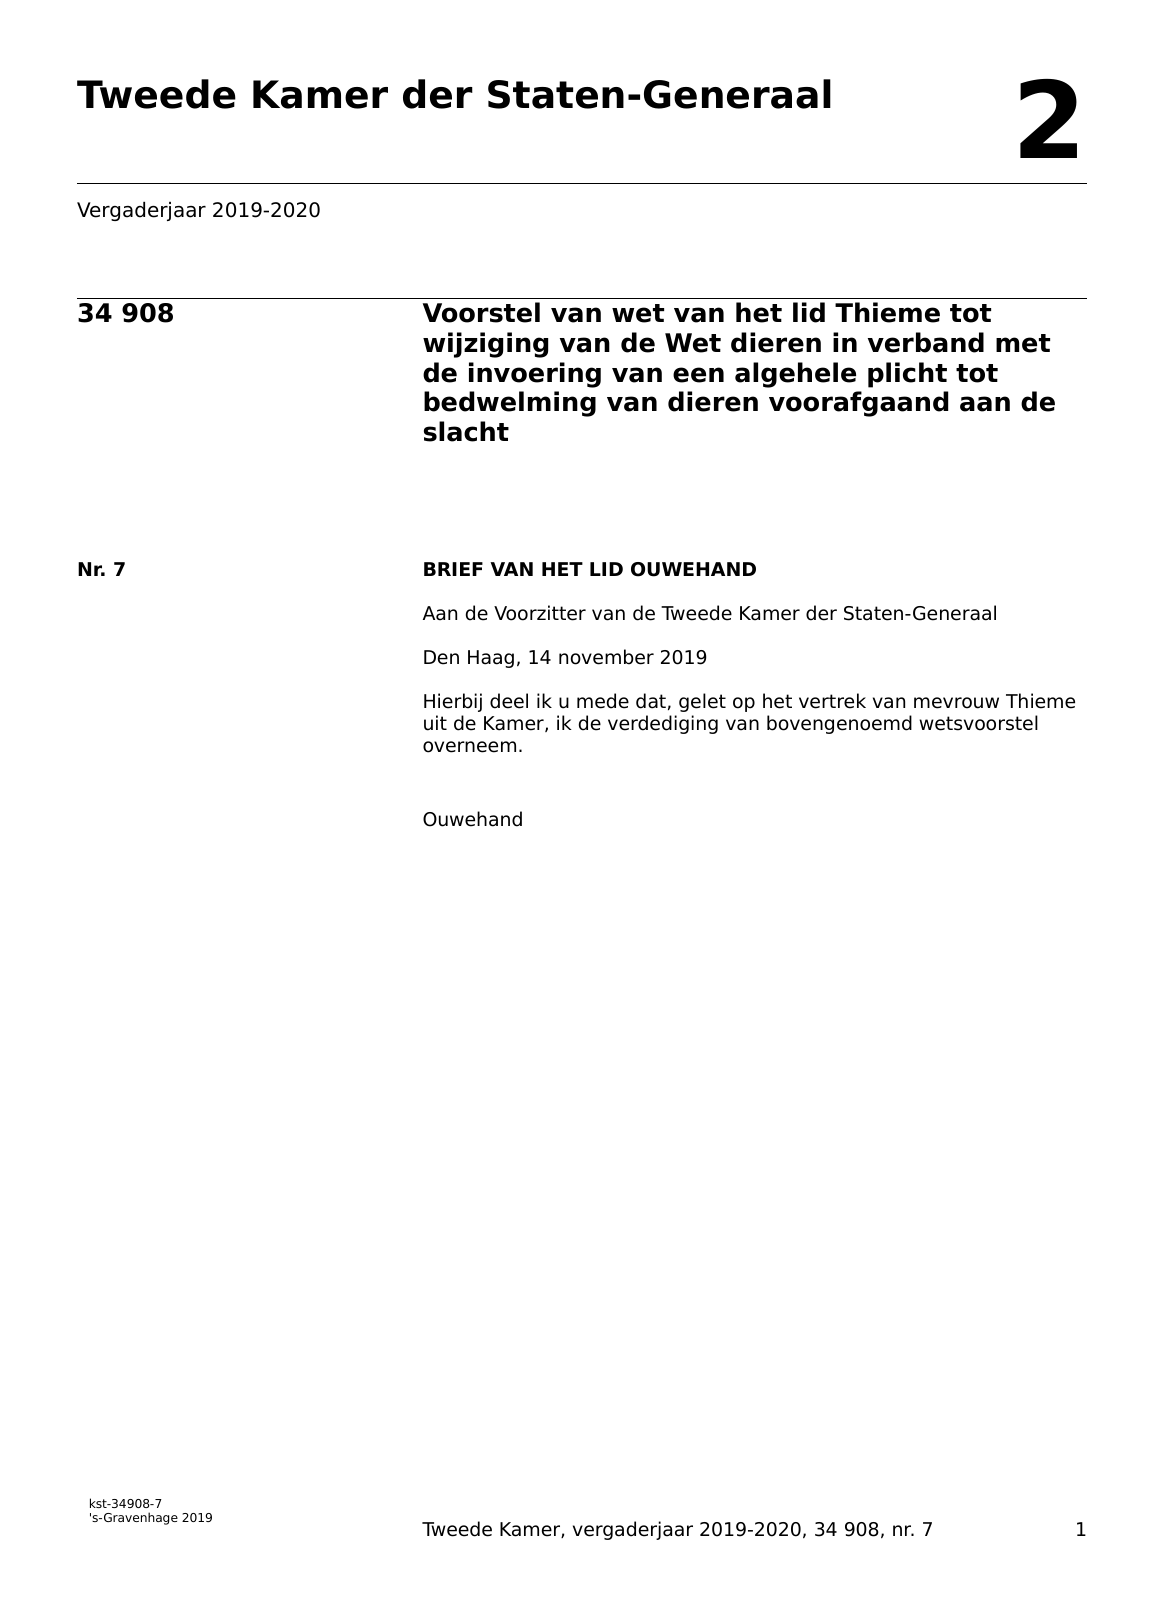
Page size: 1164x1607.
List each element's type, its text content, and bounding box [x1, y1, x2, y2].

subtitle 34 908 Voorstel van wet van het lid Thieme tot wijziging van de Wet dieren in verband met de invoering van een algehele plicht tot bedwelming van dieren voorafgaand aan de slacht [77, 299, 1087, 447]
text Hierbij deel ik u mede dat, gelet op het vertrek van mevrouw Thieme uit de Kamer, ik de verdediging van bovengenoemd wetsvoorstel overneem. [422, 691, 1087, 757]
text 's-Gravenhage 2019 [88, 1511, 323, 1525]
subtitle Nr. 7 BRIEF VAN HET LID OUWEHAND [77, 558, 1087, 580]
table_cell Vergaderjaar 2019-2020 [77, 184, 1087, 298]
table_header Tweede Kamer der Staten-Generaal [77, 59, 886, 183]
text Aan de Voorzitter van de Tweede Kamer der Staten-Generaal [422, 603, 1087, 624]
text Ouwehand [422, 787, 1087, 831]
table_header 2 [886, 59, 1087, 183]
text kst-34908-7 [88, 1497, 323, 1511]
text Den Haag, 14 november 2019 [422, 647, 1087, 669]
